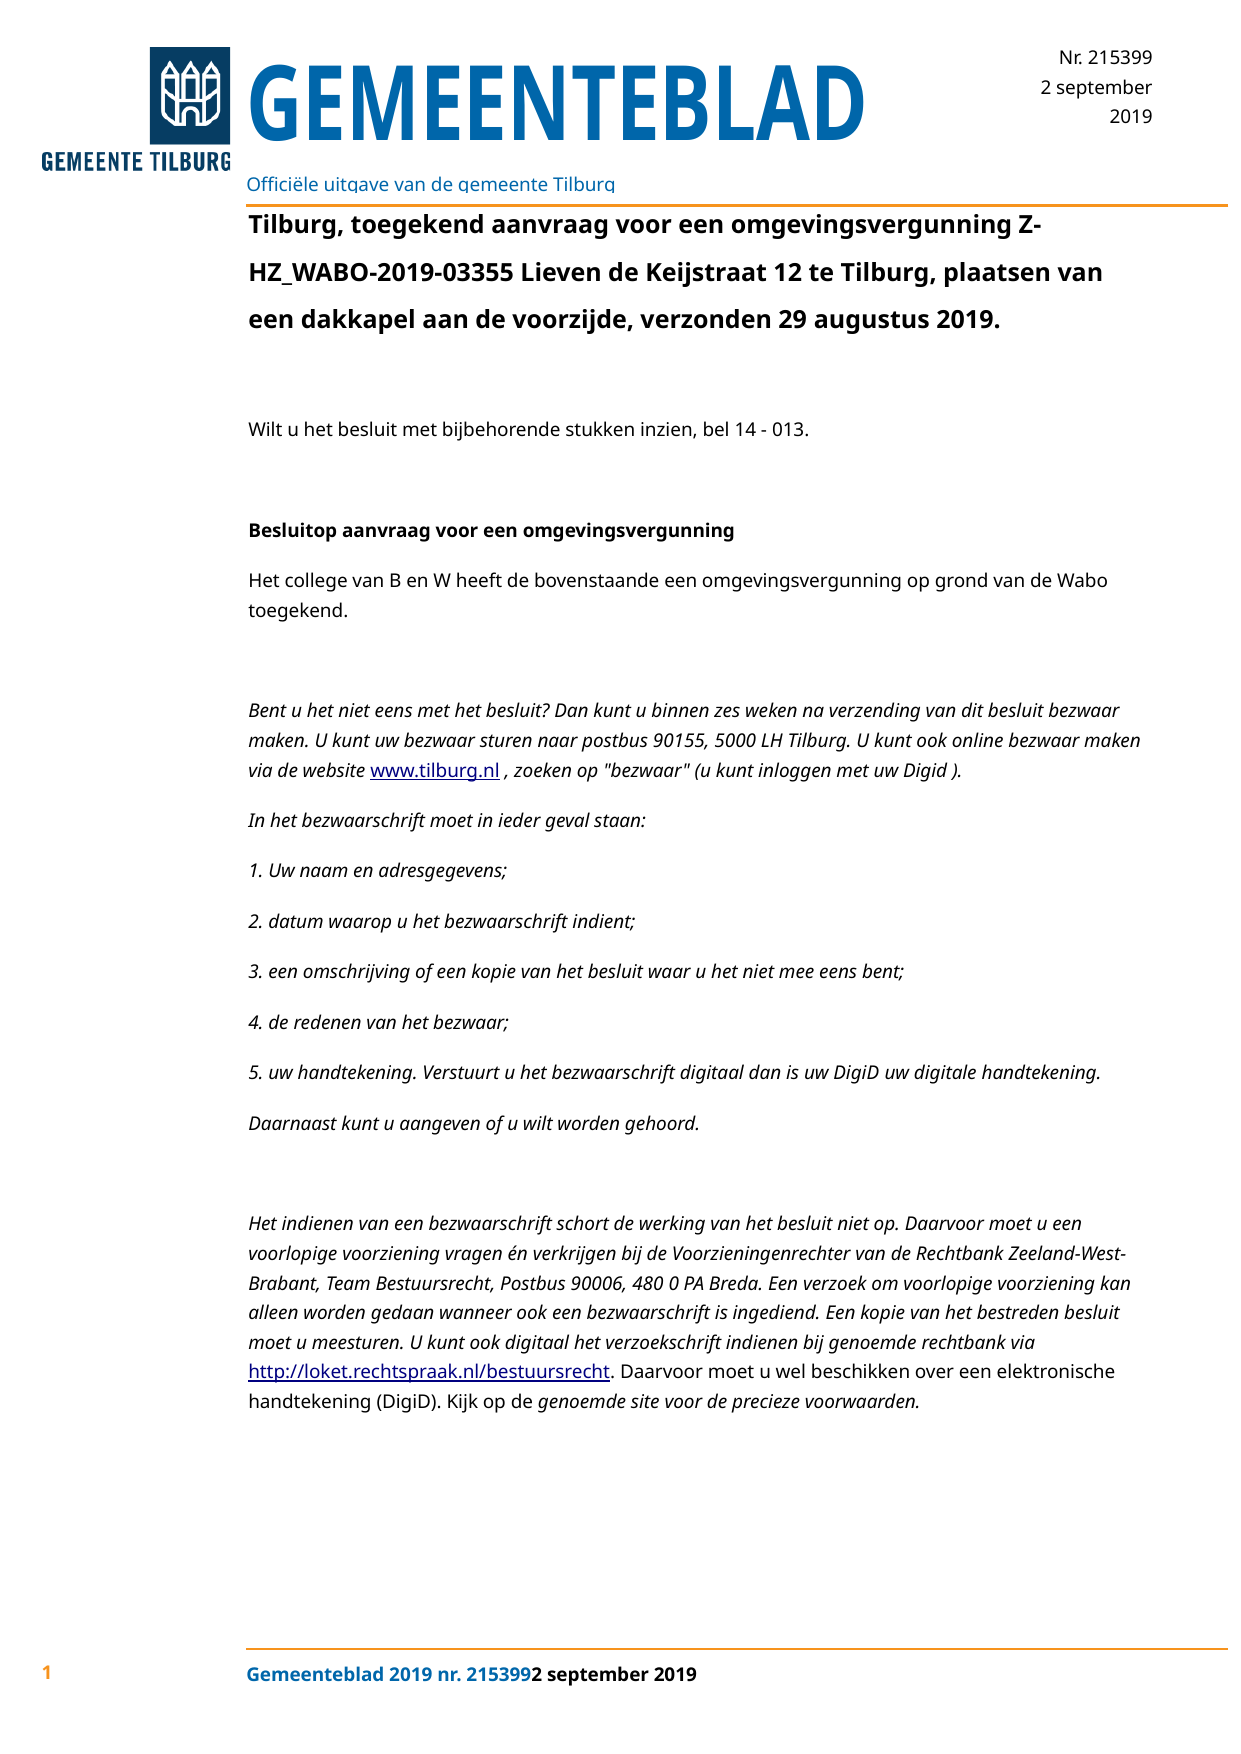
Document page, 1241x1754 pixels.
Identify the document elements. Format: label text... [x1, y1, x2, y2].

text Bent u het niet eens met het besluit? Dan kunt u binnen zes weken na verzending van dit besluit bezwaar maken. U kunt uw bezwaar sturen naar postbus 90155, 5000 LH Tilburg. U kunt ook online bezwaar maken via de website www.tilburg.nl , zoeken op "bezwaar" (u kunt inloggen met uw Digid ). [248, 698, 1152, 782]
picture [41, 47, 231, 172]
text 4. de redenen van het bezwaar; [248, 1009, 1152, 1034]
text 5. uw handtekening. Verstuurt u het bezwaarschrift digitaal dan is uw DigiD uw digitale handtekening. [248, 1059, 1152, 1085]
text Het college van B en W heeft de bovenstaande een omgevingsvergunning op grond van de Wabo toegekend. [248, 567, 1152, 622]
text Besluitop aanvraag voor een omgevingsvergunning [248, 517, 1152, 542]
text Wilt u het besluit met bijbehorende stukken inzien, bel 14 - 013. [248, 416, 1152, 442]
text Het indienen van een bezwaarschrift schort de werking van het besluit niet op. Daarvoor moet u een voorlopige voorziening vragen én verkrijgen bij de Voorzieningenrechter van de Rechtbank Zeeland-West-Brabant, Team Bestuursrecht, Postbus 90006, 480 0 PA Breda. Een verzoek om voorlopige voorziening kan alleen worden gedaan wanneer ook een bezwaarschrift is ingediend. Een kopie van het bestreden besluit moet u meesturen. U kunt ook digitaal het verzoekschrift indienen bij genoemde rechtbank via http://loket.rechtspraak.nl/bestuursrecht. Daarvoor moet u wel beschikken over een elektronische handtekening (DigiD). Kijk op de genoemde site voor de precieze voorwaarden. [248, 1211, 1152, 1414]
text 2. datum waarop u het bezwaarschrift indient; [248, 908, 1152, 934]
text Tilburg, toegekend aanvraag voor een omgevingsvergunning Z-HZ_WABO-2019-03355 Lieven de Keijstraat 12 te Tilburg, plaatsen van een dakkapel aan de voorzijde, verzonden 29 augustus 2019. [248, 207, 1152, 336]
text 1. Uw naam en adresgegevens; [248, 858, 1152, 883]
text Daarnaast kunt u aangeven of u wilt worden gehoord. [248, 1110, 1152, 1135]
text 3. een omschrijving of een kopie van het besluit waar u het niet mee eens bent; [248, 958, 1152, 984]
text In het bezwaarschrift moet in ieder geval staan: [248, 807, 1152, 833]
